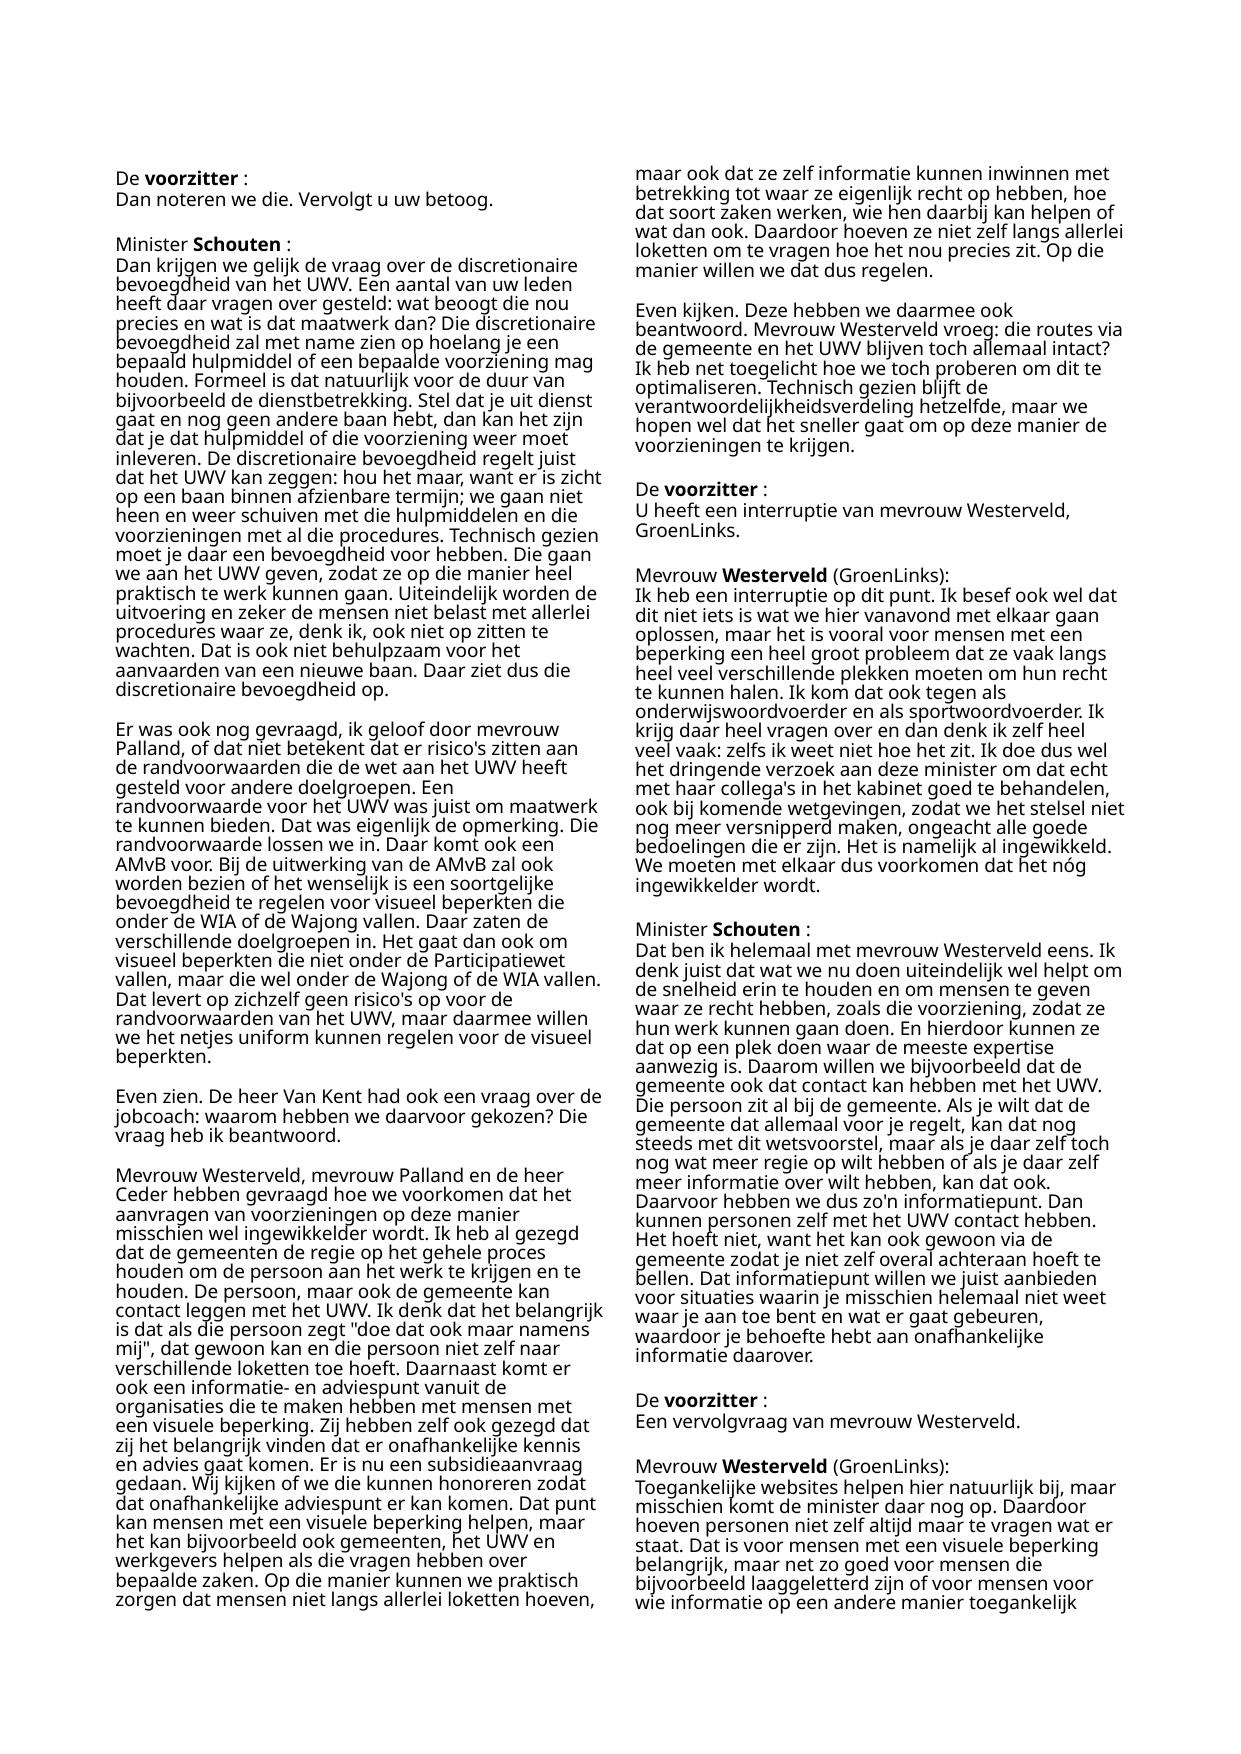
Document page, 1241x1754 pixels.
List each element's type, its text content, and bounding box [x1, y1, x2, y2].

text Mevrouw Westerveld (GroenLinks): [635, 562, 1125, 587]
text Er was ook nog gevraagd, ik geloof door mevrouw Palland, of dat niet betekent dat er risico's zitten aan de randvoorwaarden die de wet aan het UWV heeft gesteld voor andere doelgroepen. Een randvoorwaarde voor het UWV was juist om maatwerk te kunnen bieden. Dat was eigenlijk de opmerking. Die randvoorwaarde lossen we in. Daar komt ook een AMvB voor. Bij de uitwerking van de AMvB zal ook worden bezien of het wenselijk is een soortgelijke bevoegdheid te regelen voor visueel beperkten die onder de WIA of de Wajong vallen. Daar zaten de verschillende doelgroepen in. Het gaat dan ook om visueel beperkten die niet onder de Participatiewet vallen, maar die wel onder de Wajong of de WIA vallen. Dat levert op zichzelf geen risico's op voor de randvoorwaarden van het UWV, maar daarmee willen we het netjes uniform kunnen regelen voor de visueel beperkten. [115, 721, 605, 1068]
text Dan noteren we die. Vervolgt u uw betoog. [115, 191, 605, 210]
text Even zien. De heer Van Kent had ook een vraag over de jobcoach: waarom hebben we daarvoor gekozen? Die vraag heb ik beantwoord. [115, 1088, 605, 1146]
text Dan krijgen we gelijk de vraag over de discretionaire bevoegdheid van het UWV. Een aantal van uw leden heeft daar vragen over gesteld: wat beoogt die nou precies en wat is dat maatwerk dan? Die discretionaire bevoegdheid zal met name zien op hoelang je een bepaald hulpmiddel of een bepaalde voorziening mag houden. Formeel is dat natuurlijk voor de duur van bijvoorbeeld de dienstbetrekking. Stel dat je uit dienst gaat en nog geen andere baan hebt, dan kan het zijn dat je dat hulpmiddel of die voorziening weer moet inleveren. De discretionaire bevoegdheid regelt juist dat het UWV kan zeggen: hou het maar, want er is zicht op een baan binnen afzienbare termijn; we gaan niet heen en weer schuiven met die hulpmiddelen en die voorzieningen met al die procedures. Technisch gezien moet je daar een bevoegdheid voor hebben. Die gaan we aan het UWV geven, zodat ze op die manier heel praktisch te werk kunnen gaan. Uiteindelijk worden de uitvoering en zeker de mensen niet belast met allerlei procedures waar ze, denk ik, ook niet op zitten te wachten. Dat is ook niet behulpzaam voor het aanvaarden van een nieuwe baan. Daar ziet dus die discretionaire bevoegdheid op. [115, 257, 605, 700]
text Mevrouw Westerveld (GroenLinks): [635, 1453, 1125, 1479]
text Mevrouw Westerveld, mevrouw Palland en de heer Ceder hebben gevraagd hoe we voorkomen dat het aanvragen van voorzieningen op deze manier misschien wel ingewikkelder wordt. Ik heb al gezegd dat de gemeenten de regie op het gehele proces houden om de persoon aan het werk te krijgen en te houden. De persoon, maar ook de gemeente kan contact leggen met het UWV. Ik denk dat het belangrijk is dat als die persoon zegt "doe dat ook maar namens mij", dat gewoon kan en die persoon niet zelf naar verschillende loketten toe hoeft. Daarnaast komt er ook een informatie- en adviespunt vanuit de organisaties die te maken hebben met mensen met een visuele beperking. Zij hebben zelf ook gezegd dat zij het belangrijk vinden dat er onafhankelijke kennis en advies gaat komen. Er is nu een subsidieaanvraag gedaan. Wij kijken of we die kunnen honoreren zodat dat onafhankelijke adviespunt er kan komen. Dat punt kan mensen met een visuele beperking helpen, maar het kan bijvoorbeeld ook gemeenten, het UWV en werkgevers helpen als die vragen hebben over bepaalde zaken. Op die manier kunnen we praktisch zorgen dat mensen niet langs allerlei loketten hoeven, [115, 1167, 605, 1610]
text Ik heb een interruptie op dit punt. Ik besef ook wel dat dit niet iets is wat we hier vanavond met elkaar gaan oplossen, maar het is vooral voor mensen met een beperking een heel groot probleem dat ze vaak langs heel veel verschillende plekken moeten om hun recht te kunnen halen. Ik kom dat ook tegen als onderwijswoordvoerder en als sportwoordvoerder. Ik krijg daar heel vragen over en dan denk ik zelf heel veel vaak: zelfs ik weet niet hoe het zit. Ik doe dus wel het dringende verzoek aan deze minister om dat echt met haar collega's in het kabinet goed te behandelen, ook bij komende wetgevingen, zodat we het stelsel niet nog meer versnipperd maken, ongeacht alle goede bedoelingen die er zijn. Het is namelijk al ingewikkeld. We moeten met elkaar dus voorkomen dat het nóg ingewikkelder wordt. [635, 587, 1125, 896]
text U heeft een interruptie van mevrouw Westerveld, GroenLinks. [635, 502, 1125, 541]
text Dat ben ik helemaal met mevrouw Westerveld eens. Ik denk juist dat wat we nu doen uiteindelijk wel helpt om de snelheid erin te houden en om mensen te geven waar ze recht hebben, zoals die voorziening, zodat ze hun werk kunnen gaan doen. En hierdoor kunnen ze dat op een plek doen waar de meeste expertise aanwezig is. Daarom willen we bijvoorbeeld dat de gemeente ook dat contact kan hebben met het UWV. Die persoon zit al bij de gemeente. Als je wilt dat de gemeente dat allemaal voor je regelt, kan dat nog steeds met dit wetsvoorstel, maar als je daar zelf toch nog wat meer regie op wilt hebben of als je daar zelf meer informatie over wilt hebben, kan dat ook. Daarvoor hebben we dus zo'n informatiepunt. Dan kunnen personen zelf met het UWV contact hebben. Het hoeft niet, want het kan ook gewoon via de gemeente zodat je niet zelf overal achteraan hoeft te bellen. Dat informatiepunt willen we juist aanbieden voor situaties waarin je misschien helemaal niet weet waar je aan toe bent en wat er gaat gebeuren, waardoor je behoefte hebt aan onafhankelijke informatie daarover. [635, 942, 1125, 1366]
text De voorzitter : [115, 165, 605, 191]
text Toegankelijke websites helpen hier natuurlijk bij, maar misschien komt de minister daar nog op. Daardoor hoeven personen niet zelf altijd maar te vragen wat er staat. Dat is voor mensen met een visuele beperking belangrijk, maar net zo goed voor mensen die bijvoorbeeld laaggeletterd zijn of voor mensen voor wie informatie op een andere manier toegankelijk [635, 1479, 1125, 1614]
text Even kijken. Deze hebben we daarmee ook beantwoord. Mevrouw Westerveld vroeg: die routes via de gemeente en het UWV blijven toch allemaal intact? Ik heb net toegelicht hoe we toch proberen om dit te optimaliseren. Technisch gezien blijft de verantwoordelijkheidsverdeling hetzelfde, maar we hopen wel dat het sneller gaat om op deze manier de voorzieningen te krijgen. [635, 302, 1125, 456]
text De voorzitter : [635, 477, 1125, 502]
text maar ook dat ze zelf informatie kunnen inwinnen met betrekking tot waar ze eigenlijk recht op hebben, hoe dat soort zaken werken, wie hen daarbij kan helpen of wat dan ook. Daardoor hoeven ze niet zelf langs allerlei loketten om te vragen hoe het nou precies zit. Op die manier willen we dat dus regelen. [635, 165, 1125, 281]
text Minister Schouten : [115, 231, 605, 257]
text Minister Schouten : [635, 917, 1125, 942]
text Een vervolgvraag van mevrouw Westerveld. [635, 1413, 1125, 1432]
text De voorzitter : [635, 1387, 1125, 1413]
